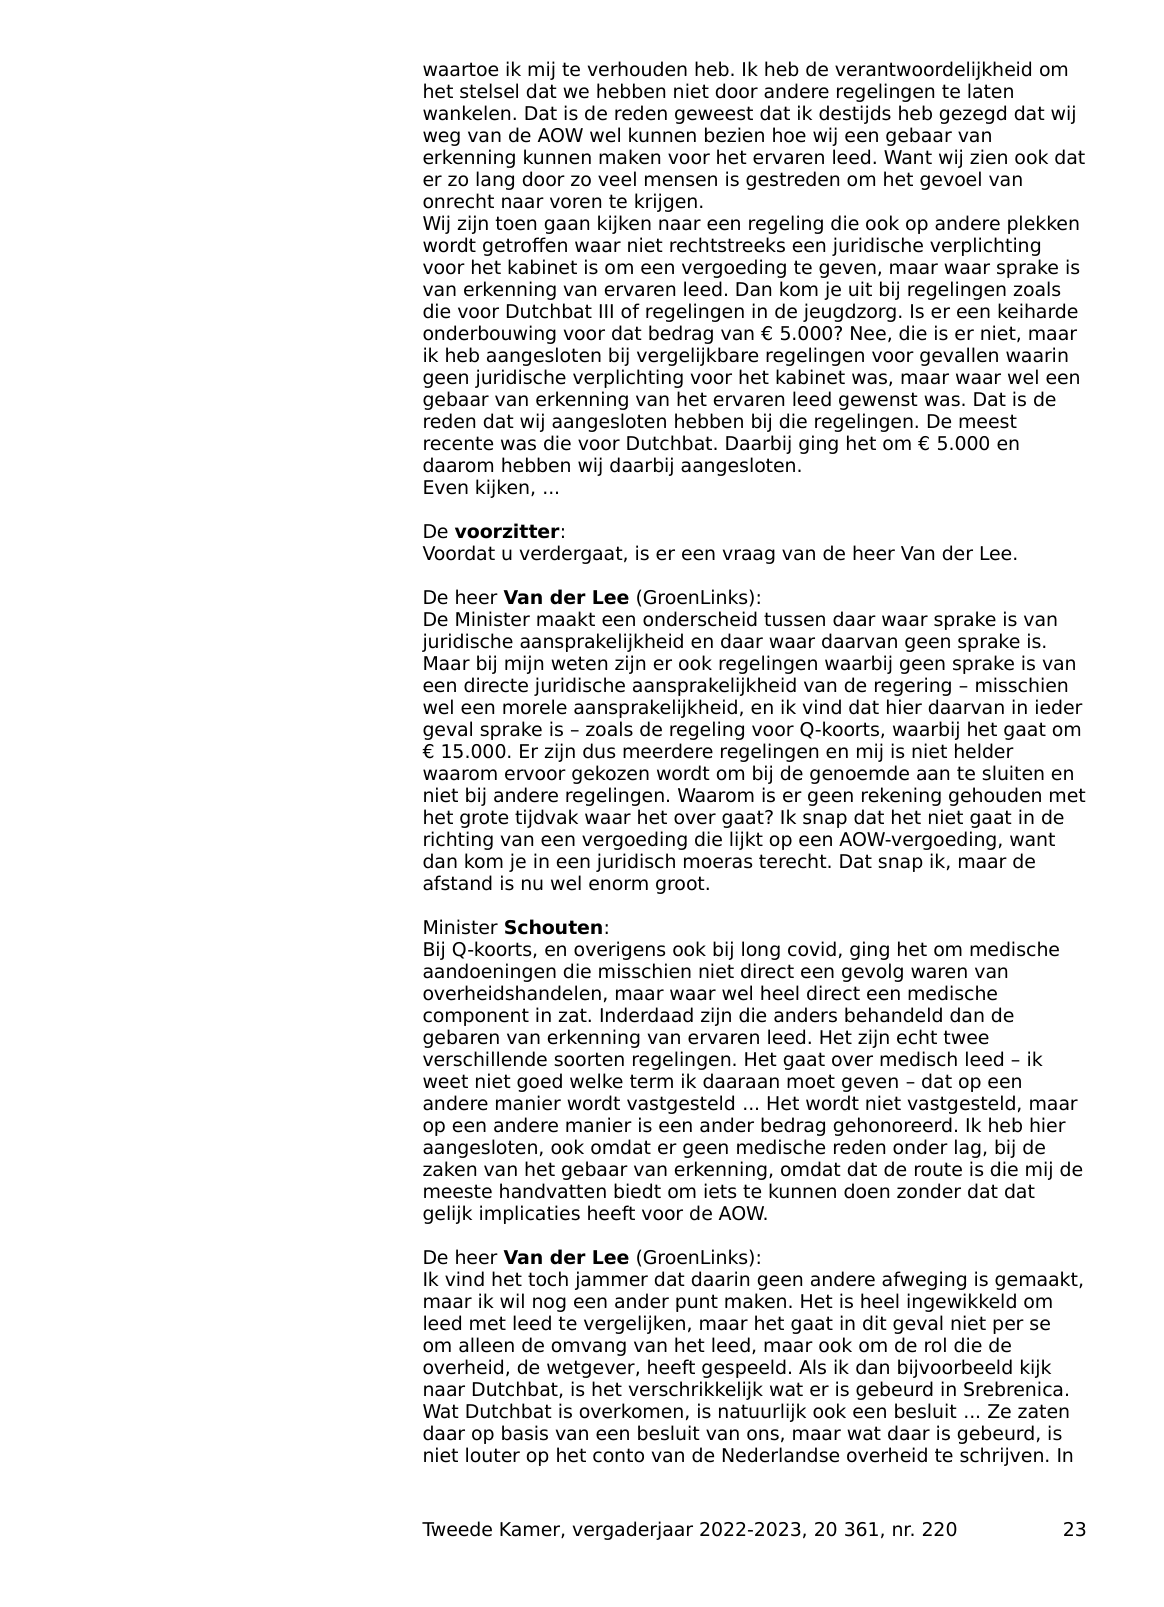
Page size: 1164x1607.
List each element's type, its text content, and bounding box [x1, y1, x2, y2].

text Minister Schouten: [422, 917, 1087, 939]
text waartoe ik mij te verhouden heb. Ik heb de verantwoordelijkheid om het stelsel dat we hebben niet door andere regelingen te laten wankelen. Dat is de reden geweest dat ik destijds heb gezegd dat wij weg van de AOW wel kunnen bezien hoe wij een gebaar van erkenning kunnen maken voor het ervaren leed. Want wij zien ook dat er zo lang door zo veel mensen is gestreden om het gevoel van onrecht naar voren te krijgen. [422, 59, 1087, 213]
text De heer Van der Lee (GroenLinks): [422, 1247, 1087, 1269]
text Even kijken, ... [422, 477, 1087, 499]
text De Minister maakt een onderscheid tussen daar waar sprake is van juridische aansprakelijkheid en daar waar daarvan geen sprake is. Maar bij mijn weten zijn er ook regelingen waarbij geen sprake is van een directe juridische aansprakelijkheid van de regering – misschien wel een morele aansprakelijkheid, en ik vind dat hier daarvan in ieder geval sprake is – zoals de regeling voor Q-koorts, waarbij het gaat om € 15.000. Er zijn dus meerdere regelingen en mij is niet helder waarom ervoor gekozen wordt om bij de genoemde aan te sluiten en niet bij andere regelingen. Waarom is er geen rekening gehouden met het grote tijdvak waar het over gaat? Ik snap dat het niet gaat in de richting van een vergoeding die lijkt op een AOW-vergoeding, want dan kom je in een juridisch moeras terecht. Dat snap ik, maar de afstand is nu wel enorm groot. [422, 609, 1087, 895]
text Voordat u verdergaat, is er een vraag van de heer Van der Lee. [422, 543, 1087, 565]
text De voorzitter: [422, 521, 1087, 543]
text De heer Van der Lee (GroenLinks): [422, 587, 1087, 609]
text Bij Q-koorts, en overigens ook bij long covid, ging het om medische aandoeningen die misschien niet direct een gevolg waren van overheidshandelen, maar waar wel heel direct een medische component in zat. Inderdaad zijn die anders behandeld dan de gebaren van erkenning van ervaren leed. Het zijn echt twee verschillende soorten regelingen. Het gaat over medisch leed – ik weet niet goed welke term ik daaraan moet geven – dat op een andere manier wordt vastgesteld ... Het wordt niet vastgesteld, maar op een andere manier is een ander bedrag gehonoreerd. Ik heb hier aangesloten, ook omdat er geen medische reden onder lag, bij de zaken van het gebaar van erkenning, omdat dat de route is die mij de meeste handvatten biedt om iets te kunnen doen zonder dat dat gelijk implicaties heeft voor de AOW. [422, 939, 1087, 1224]
text Wij zijn toen gaan kijken naar een regeling die ook op andere plekken wordt getroffen waar niet rechtstreeks een juridische verplichting voor het kabinet is om een vergoeding te geven, maar waar sprake is van erkenning van ervaren leed. Dan kom je uit bij regelingen zoals die voor Dutchbat III of regelingen in de jeugdzorg. Is er een keiharde onderbouwing voor dat bedrag van € 5.000? Nee, die is er niet, maar ik heb aangesloten bij vergelijkbare regelingen voor gevallen waarin geen juridische verplichting voor het kabinet was, maar waar wel een gebaar van erkenning van het ervaren leed gewenst was. Dat is de reden dat wij aangesloten hebben bij die regelingen. De meest recente was die voor Dutchbat. Daarbij ging het om € 5.000 en daarom hebben wij daarbij aangesloten. [422, 213, 1087, 477]
text Ik vind het toch jammer dat daarin geen andere afweging is gemaakt, maar ik wil nog een ander punt maken. Het is heel ingewikkeld om leed met leed te vergelijken, maar het gaat in dit geval niet per se om alleen de omvang van het leed, maar ook om de rol die de overheid, de wetgever, heeft gespeeld. Als ik dan bijvoorbeeld kijk naar Dutchbat, is het verschrikkelijk wat er is gebeurd in Srebrenica. Wat Dutchbat is overkomen, is natuurlijk ook een besluit ... Ze zaten daar op basis van een besluit van ons, maar wat daar is gebeurd, is niet louter op het conto van de Nederlandse overheid te schrijven. In [422, 1269, 1087, 1467]
